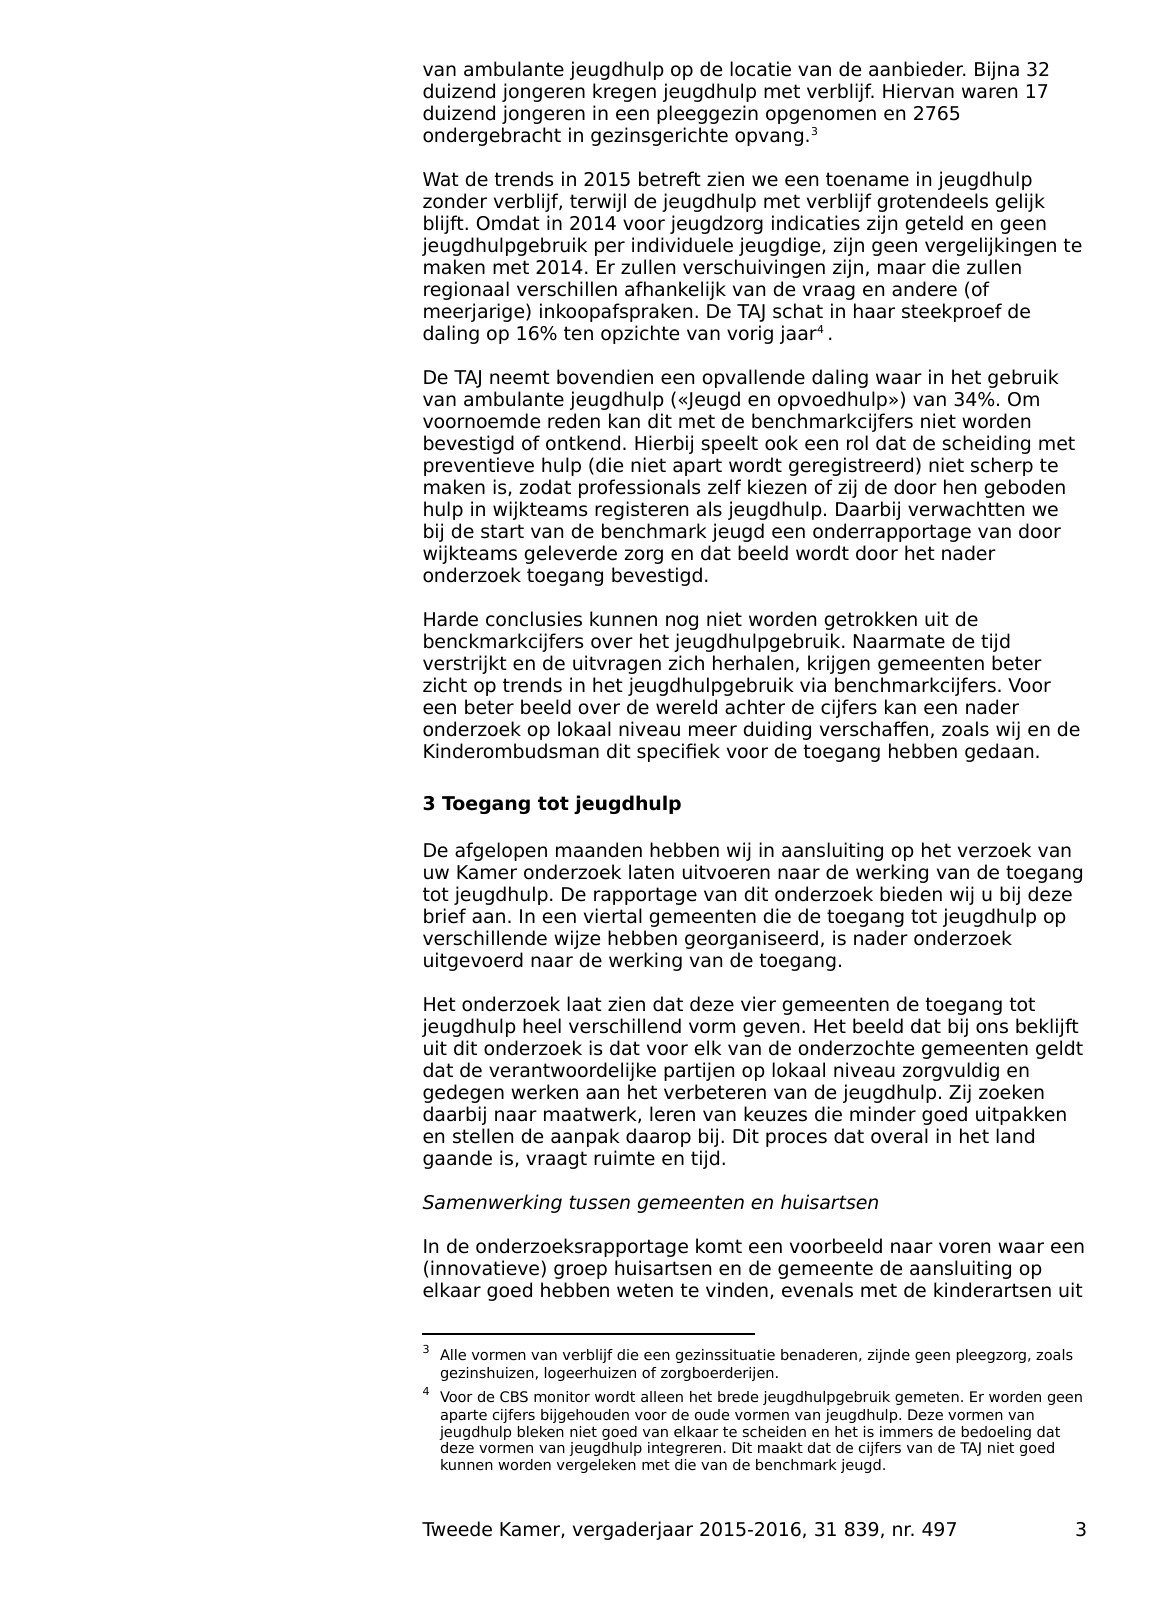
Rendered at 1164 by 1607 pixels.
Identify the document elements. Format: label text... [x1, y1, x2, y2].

text van ambulante jeugdhulp op de locatie van de aanbieder. Bijna 32 duizend jongeren kregen jeugdhulp met verblijf. Hiervan waren 17 duizend jongeren in een pleeggezin opgenomen en 2765 ondergebracht in gezinsgerichte opvang. [422, 59, 1087, 147]
text Voor de CBS monitor wordt alleen het brede jeugdhulpgebruik gemeten. Er worden geen aparte cijfers bijgehouden voor de oude vormen van jeugdhulp. Deze vormen van jeugdhulp bleken niet goed van elkaar te scheiden en het is immers de bedoeling dat deze vormen van jeugdhulp integreren. Dit maakt dat de cijfers van de TAJ niet goed kunnen worden vergeleken met die van de benchmark jeugd. [422, 1385, 1087, 1474]
text De TAJ neemt bovendien een opvallende daling waar in het gebruik van ambulante jeugdhulp («Jeugd en opvoedhulp») van 34%. Om voornoemde reden kan dit met de benchmarkcijfers niet worden bevestigd of ontkend. Hierbij speelt ook een rol dat de scheiding met preventieve hulp (die niet apart wordt geregistreerd) niet scherp te maken is, zodat professionals zelf kiezen of zij de door hen geboden hulp in wijkteams registeren als jeugdhulp. Daarbij verwachtten we bij de start van de benchmark jeugd een onderrapportage van door wijkteams geleverde zorg en dat beeld wordt door het nader onderzoek toegang bevestigd. [422, 367, 1087, 587]
text Harde conclusies kunnen nog niet worden getrokken uit de benckmarkcijfers over het jeugdhulpgebruik. Naarmate de tijd verstrijkt en de uitvragen zich herhalen, krijgen gemeenten beter zicht op trends in het jeugdhulpgebruik via benchmarkcijfers. Voor een beter beeld over de wereld achter de cijfers kan een nader onderzoek op lokaal niveau meer duiding verschaffen, zoals wij en de Kinderombudsman dit specifiek voor de toegang hebben gedaan. [422, 609, 1087, 763]
text Alle vormen van verblijf die een gezinssituatie benaderen, zijnde geen pleegzorg, zoals gezinshuizen, logeerhuizen of zorgboerderijen. [422, 1343, 1087, 1382]
text Het onderzoek laat zien dat deze vier gemeenten de toegang tot jeugdhulp heel verschillend vorm geven. Het beeld dat bij ons beklijft uit dit onderzoek is dat voor elk van de onderzochte gemeenten geldt dat de verantwoordelijke partijen op lokaal niveau zorgvuldig en gedegen werken aan het verbeteren van de jeugdhulp. Zij zoeken daarbij naar maatwerk, leren van keuzes die minder goed uitpakken en stellen de aanpak daarop bij. Dit proces dat overal in het land gaande is, vraagt ruimte en tijd. [422, 994, 1087, 1170]
text Wat de trends in 2015 betreft zien we een toename in jeugdhulp zonder verblijf, terwijl de jeugdhulp met verblijf grotendeels gelijk blijft. Omdat in 2014 voor jeugdzorg indicaties zijn geteld en geen jeugdhulpgebruik per individuele jeugdige, zijn geen vergelijkingen te maken met 2014. Er zullen verschuivingen zijn, maar die zullen regionaal verschillen afhankelijk van de vraag en andere (of meerjarige) inkoopafspraken. De TAJ schat in haar steekproef de daling op 16% ten opzichte van vorig jaar. [422, 169, 1087, 345]
subtitle Samenwerking tussen gemeenten en huisartsen [422, 1192, 1087, 1214]
text De afgelopen maanden hebben wij in aansluiting op het verzoek van uw Kamer onderzoek laten uitvoeren naar de werking van de toegang tot jeugdhulp. De rapportage van dit onderzoek bieden wij u bij deze brief aan. In een viertal gemeenten die de toegang tot jeugdhulp op verschillende wijze hebben georganiseerd, is nader onderzoek uitgevoerd naar de werking van de toegang. [422, 840, 1087, 972]
text In de onderzoeksrapportage komt een voorbeeld naar voren waar een (innovatieve) groep huisartsen en de gemeente de aansluiting op elkaar goed hebben weten te vinden, evenals met de kinderartsen uit [422, 1236, 1087, 1302]
subtitle 3 Toegang tot jeugdhulp [422, 793, 1087, 815]
